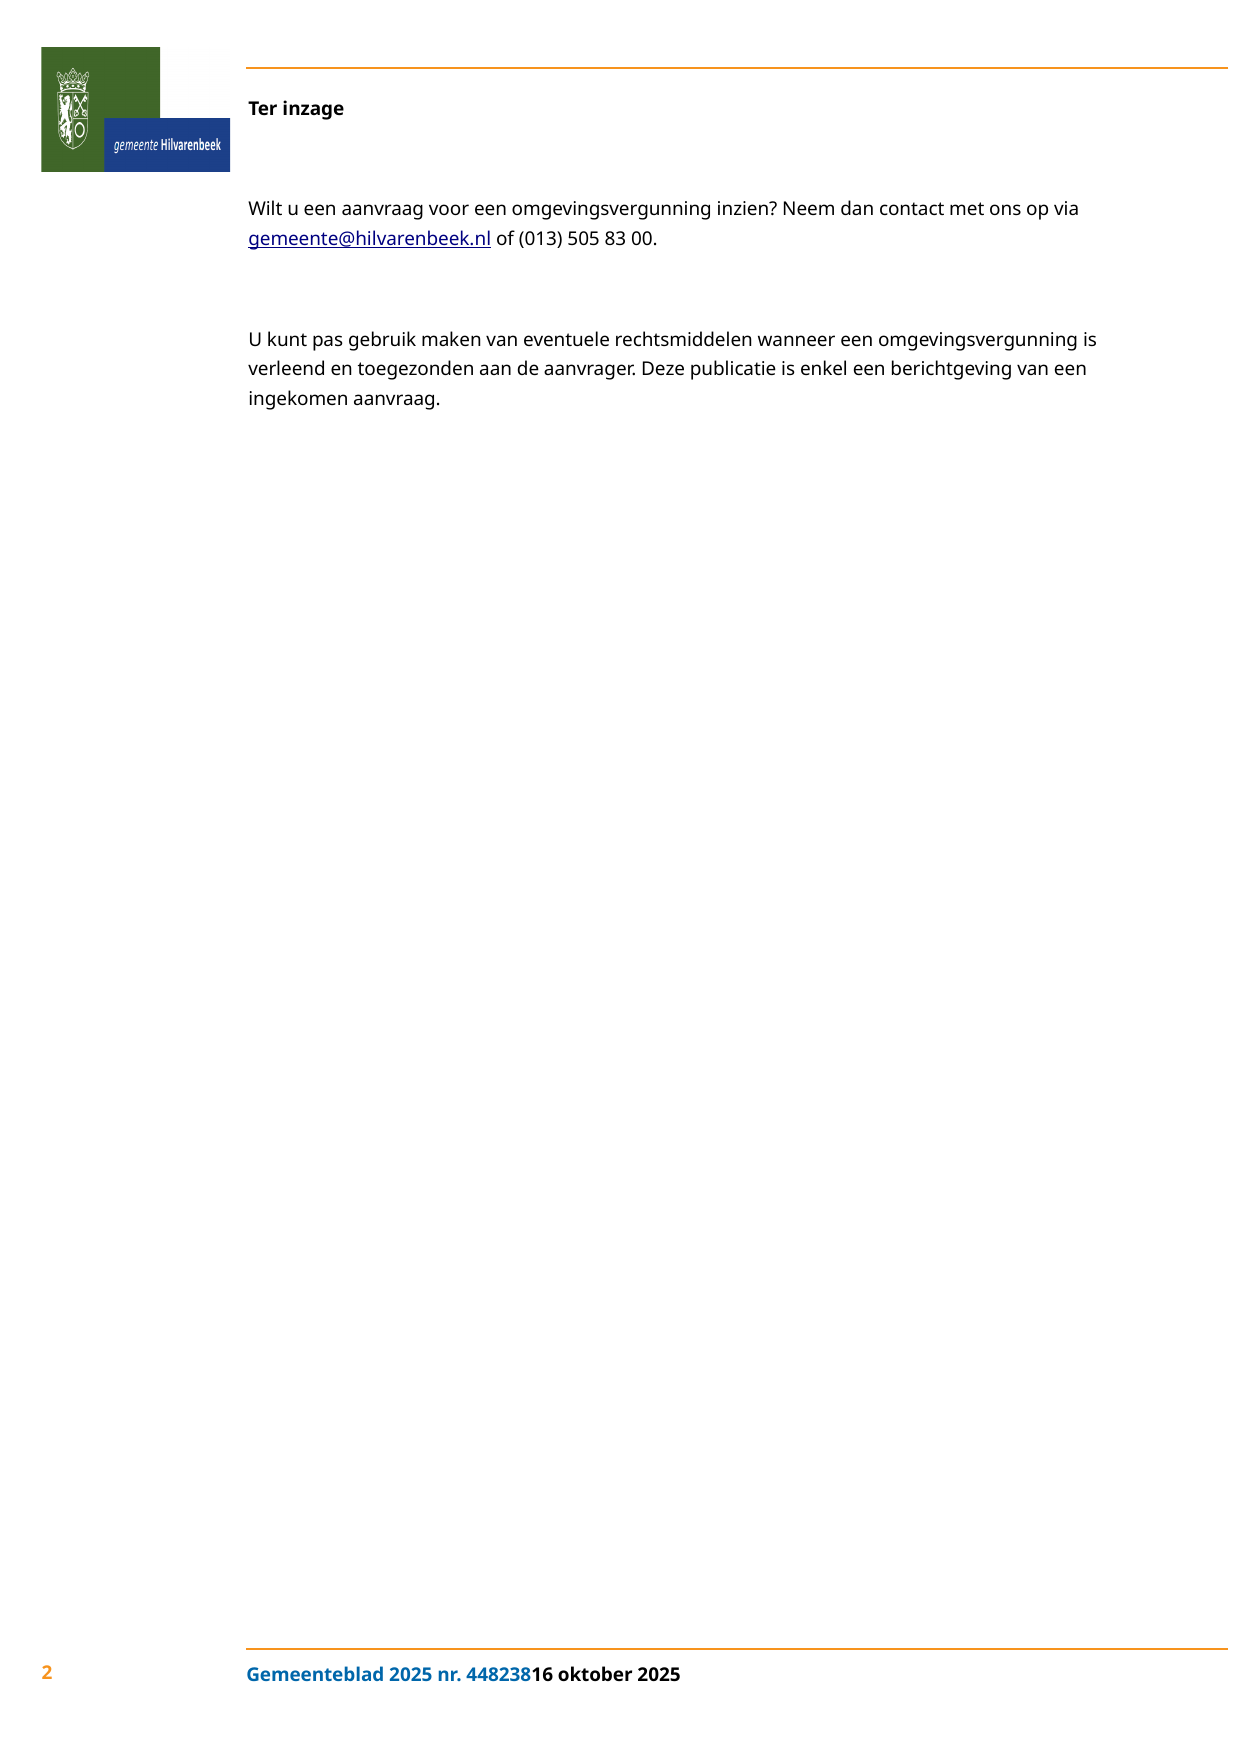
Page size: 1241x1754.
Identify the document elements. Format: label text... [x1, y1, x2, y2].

text Wilt u een aanvraag voor een omgevingsvergunning inzien? Neem dan contact met ons op via gemeente@hilvarenbeek.nl of (013) 505 83 00. [248, 196, 1152, 251]
picture [41, 47, 231, 172]
text Ter inzage [248, 95, 1152, 121]
text U kunt pas gebruik maken van eventuele rechtsmiddelen wanneer een omgevingsvergunning is verleend en toegezonden aan de aanvrager. Deze publicatie is enkel een berichtgeving van een ingekomen aanvraag. [248, 326, 1152, 411]
